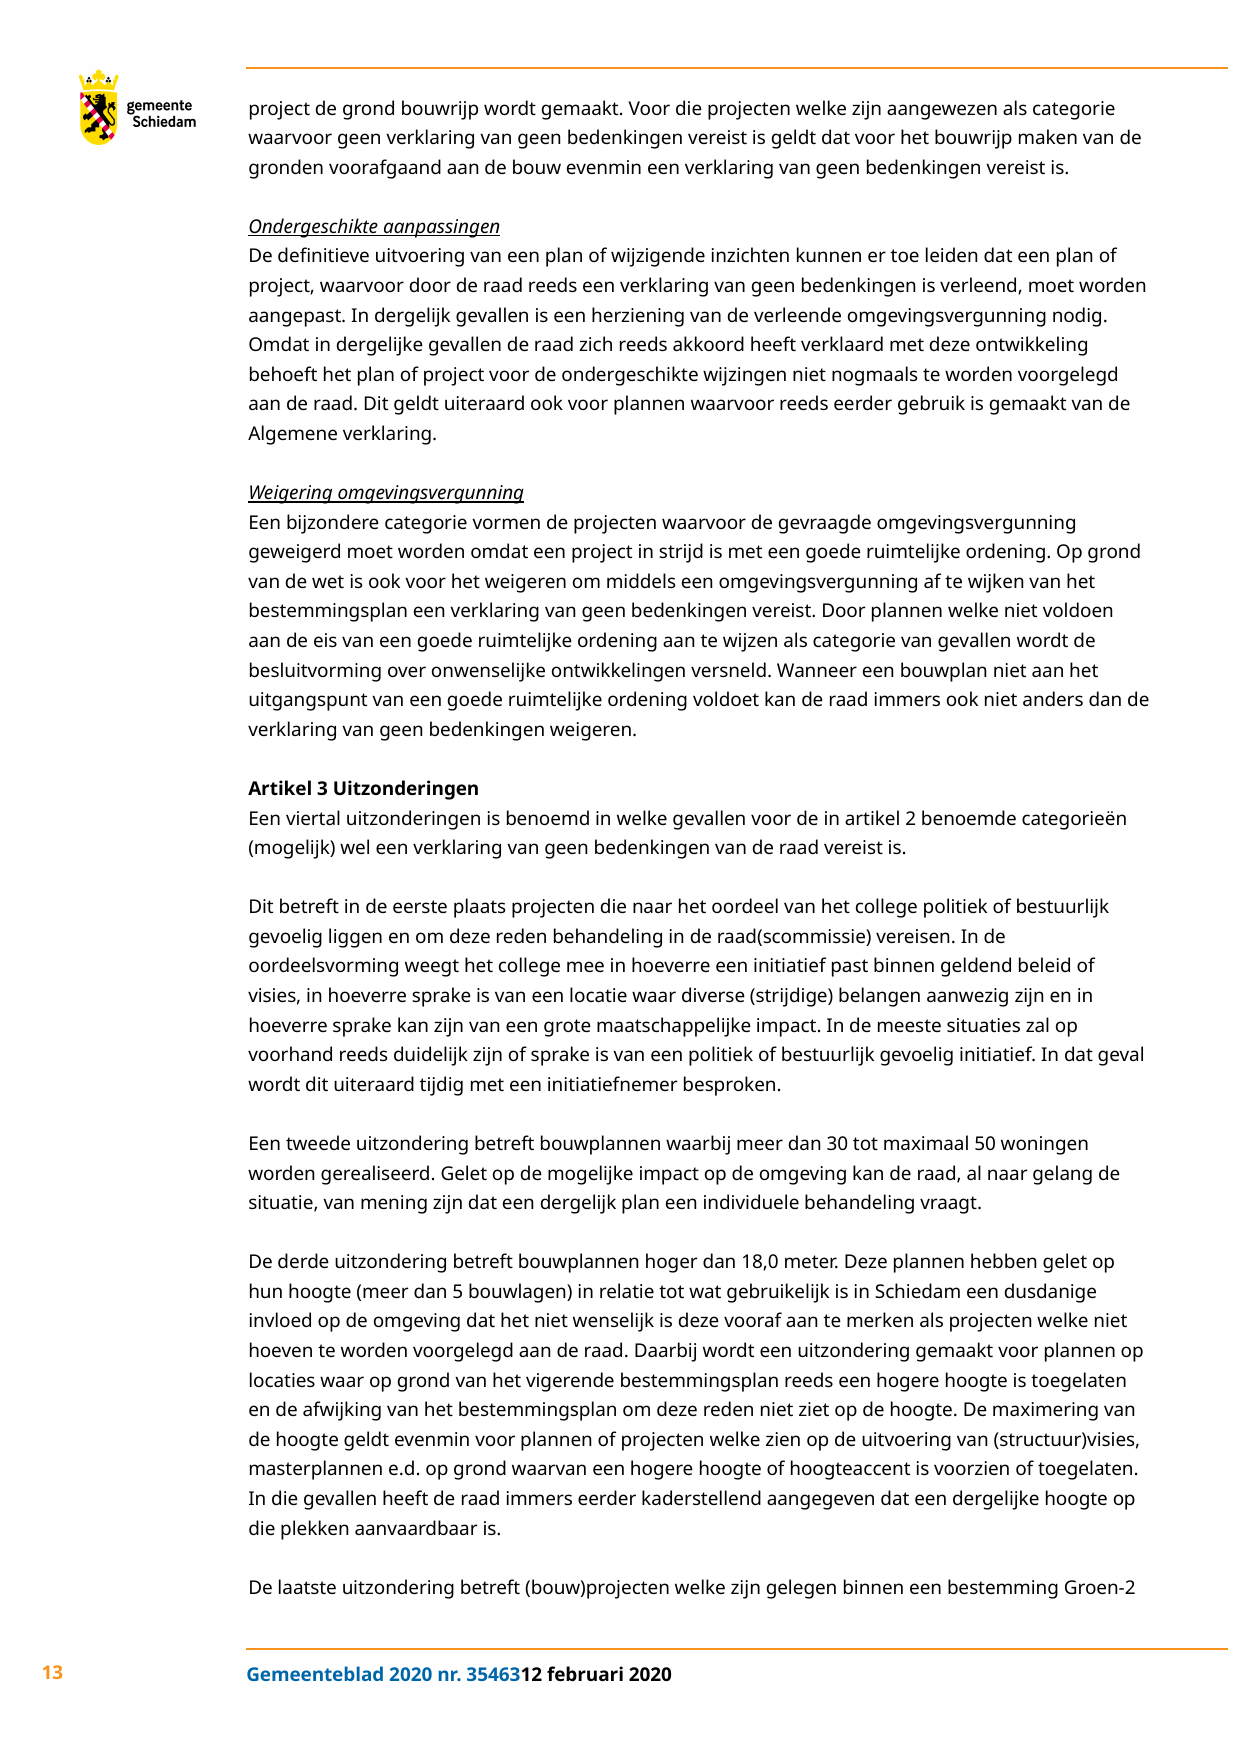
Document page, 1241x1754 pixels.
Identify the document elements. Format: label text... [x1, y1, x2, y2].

text Weigering omgevingsvergunning [248, 479, 1152, 505]
text Dit betreft in de eerste plaats projecten die naar het oordeel van het college politiek of bestuurlijk gevoelig liggen en om deze reden behandeling in de raad(scommissie) vereisen. In de oordeelsvorming weegt het college mee in hoeverre een initiatief past binnen geldend beleid of visies, in hoeverre sprake is van een locatie waar diverse (strijdige) belangen aanwezig zijn en in hoeverre sprake kan zijn van een grote maatschappelijke impact. In de meeste situaties zal op voorhand reeds duidelijk zijn of sprake is van een politiek of bestuurlijk gevoelig initiatief. In dat geval wordt dit uiteraard tijdig met een initiatiefnemer besproken. [248, 893, 1152, 1097]
text Een tweede uitzondering betreft bouwplannen waarbij meer dan 30 tot maximaal 50 woningen worden gerealiseerd. Gelet op de mogelijke impact op de omgeving kan de raad, al naar gelang de situatie, van mening zijn dat een dergelijk plan een individuele behandeling vraagt. [248, 1130, 1152, 1215]
text Ondergeschikte aanpassingen [248, 213, 1152, 239]
text Een viertal uitzonderingen is benoemd in welke gevallen voor de in artikel 2 benoemde categorieën (mogelijk) wel een verklaring van geen bedenkingen van de raad vereist is. [248, 805, 1152, 860]
picture [41, 47, 231, 172]
text Artikel 3 Uitzonderingen [248, 775, 1152, 801]
text De definitieve uitvoering van een plan of wijzigende inzichten kunnen er toe leiden dat een plan of project, waarvoor door de raad reeds een verklaring van geen bedenkingen is verleend, moet worden aangepast. In dergelijk gevallen is een herziening van de verleende omgevingsvergunning nodig. Omdat in dergelijke gevallen de raad zich reeds akkoord heeft verklaard met deze ontwikkeling behoeft het plan of project voor de ondergeschikte wijzingen niet nogmaals te worden voorgelegd aan de raad. Dit geldt uiteraard ook voor plannen waarvoor reeds eerder gebruik is gemaakt van de Algemene verklaring. [248, 243, 1152, 446]
text Een bijzondere categorie vormen de projecten waarvoor de gevraagde omgevingsvergunning geweigerd moet worden omdat een project in strijd is met een goede ruimtelijke ordening. Op grond van de wet is ook voor het weigeren om middels een omgevingsvergunning af te wijken van het bestemmingsplan een verklaring van geen bedenkingen vereist. Door plannen welke niet voldoen aan de eis van een goede ruimtelijke ordening aan te wijzen als categorie van gevallen wordt de besluitvorming over onwenselijke ontwikkelingen versneld. Wanneer een bouwplan niet aan het uitgangspunt van een goede ruimtelijke ordening voldoet kan de raad immers ook niet anders dan de verklaring van geen bedenkingen weigeren. [248, 509, 1152, 742]
text project de grond bouwrijp wordt gemaakt. Voor die projecten welke zijn aangewezen als categorie waarvoor geen verklaring van geen bedenkingen vereist is geldt dat voor het bouwrijp maken van de gronden voorafgaand aan de bouw evenmin een verklaring van geen bedenkingen vereist is. [248, 95, 1152, 180]
text De derde uitzondering betreft bouwplannen hoger dan 18,0 meter. Deze plannen hebben gelet op hun hoogte (meer dan 5 bouwlagen) in relatie tot wat gebruikelijk is in Schiedam een dusdanige invloed op de omgeving dat het niet wenselijk is deze vooraf aan te merken als projecten welke niet hoeven te worden voorgelegd aan de raad. Daarbij wordt een uitzondering gemaakt voor plannen op locaties waar op grond van het vigerende bestemmingsplan reeds een hogere hoogte is toegelaten en de afwijking van het bestemmingsplan om deze reden niet ziet op de hoogte. De maximering van de hoogte geldt evenmin voor plannen of projecten welke zien op de uitvoering van (structuur)visies, masterplannen e.d. op grond waarvan een hogere hoogte of hoogteaccent is voorzien of toegelaten. In die gevallen heeft de raad immers eerder kaderstellend aangegeven dat een dergelijke hoogte op die plekken aanvaardbaar is. [248, 1248, 1152, 1541]
text De laatste uitzondering betreft (bouw)projecten welke zijn gelegen binnen een bestemming Groen-2 [248, 1574, 1152, 1600]
